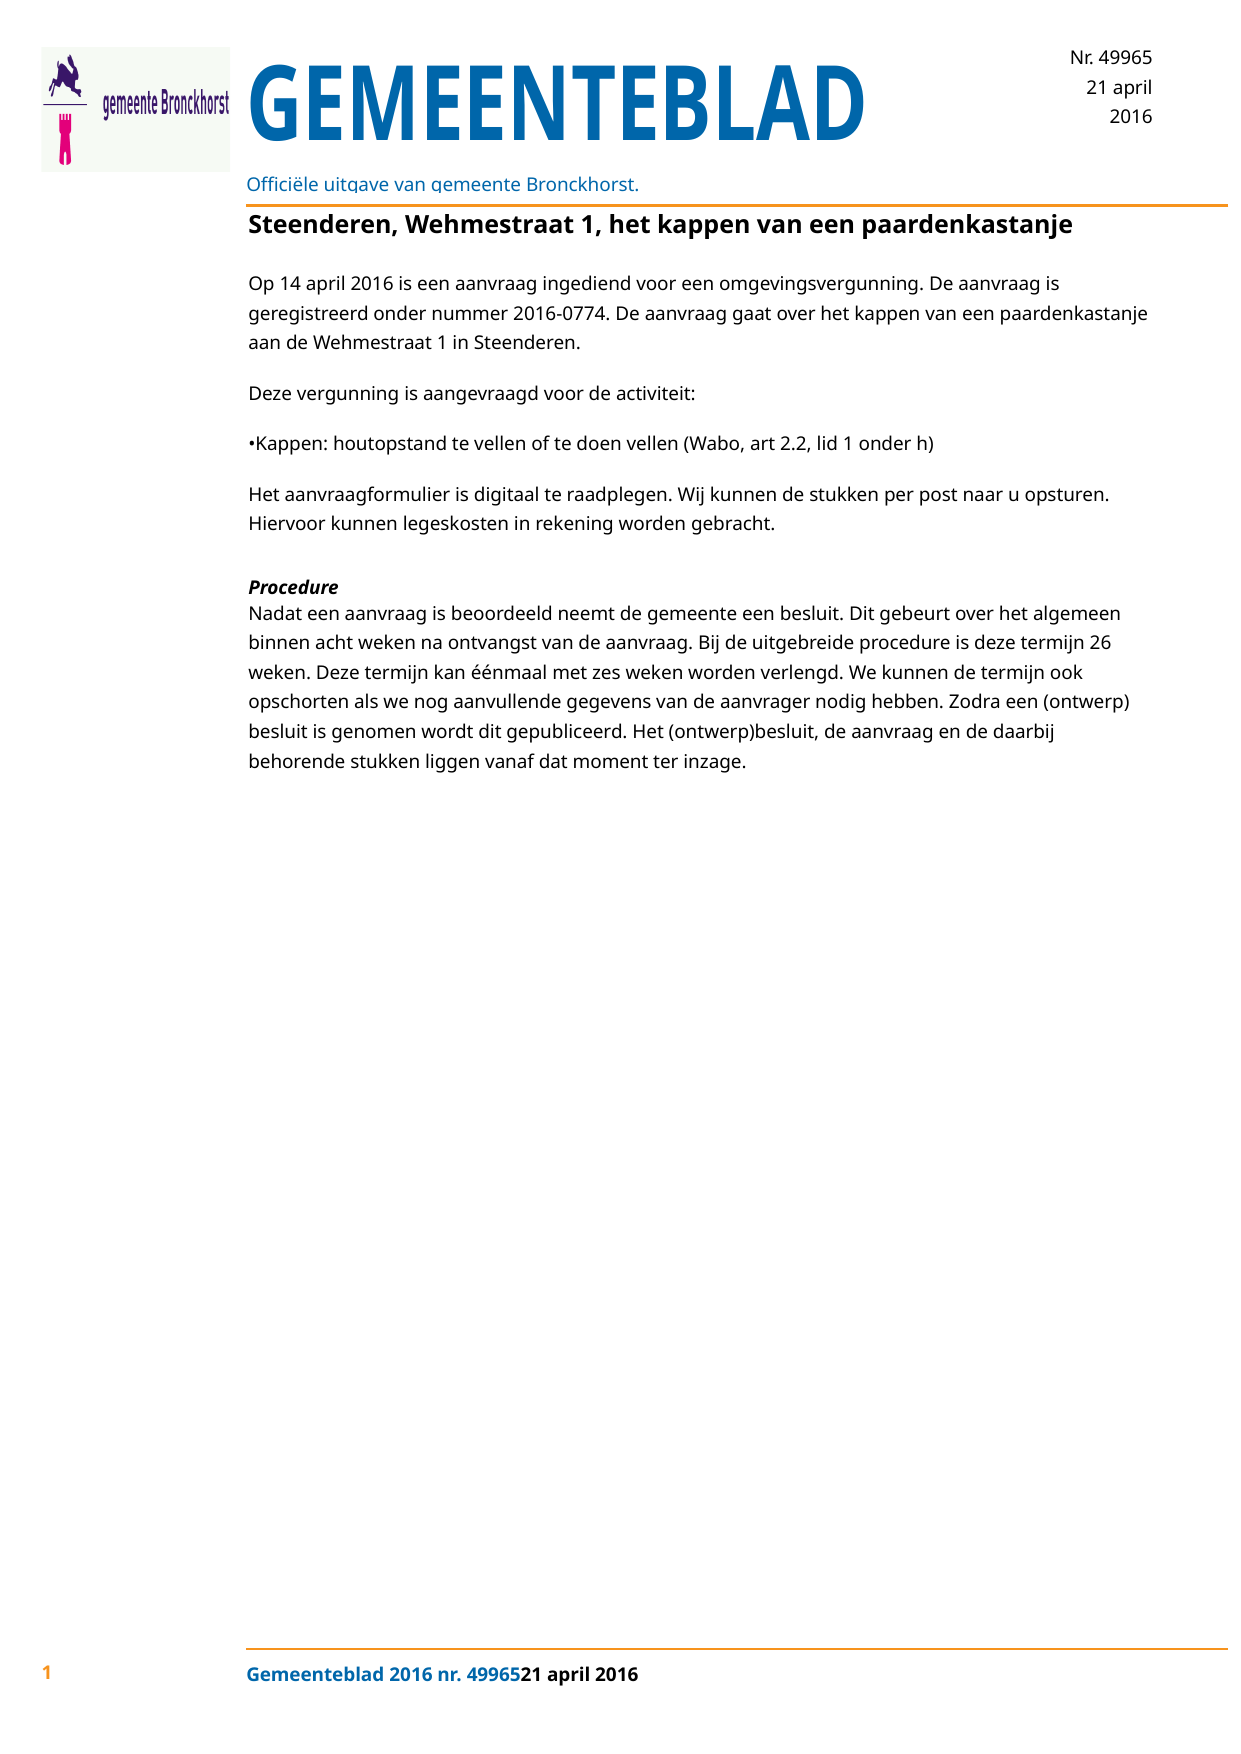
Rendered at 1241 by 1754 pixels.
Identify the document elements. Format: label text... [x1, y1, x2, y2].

text Het aanvraagformulier is digitaal te raadplegen. Wij kunnen de stukken per post naar u opsturen. Hiervoor kunnen legeskosten in rekening worden gebracht. [248, 481, 1152, 536]
text Procedure [248, 574, 1152, 600]
picture [41, 47, 231, 172]
text Nadat een aanvraag is beoordeeld neemt de gemeente een besluit. Dit gebeurt over het algemeen binnen acht weken na ontvangst van de aanvraag. Bij de uitgebreide procedure is deze termijn 26 weken. Deze termijn kan éénmaal met zes weken worden verlengd. We kunnen de termijn ook opschorten als we nog aanvullende gegevens van de aanvrager nodig hebben. Zodra een (ontwerp) besluit is genomen wordt dit gepubliceerd. Het (ontwerp)besluit, de aanvraag en de daarbij behorende stukken liggen vanaf dat moment ter inzage. [248, 600, 1152, 774]
text Deze vergunning is aangevraagd voor de activiteit: [248, 380, 1152, 406]
text Op 14 april 2016 is een aanvraag ingediend voor een omgevingsvergunning. De aanvraag is geregistreerd onder nummer 2016-0774. De aanvraag gaat over het kappen van een paardenkastanje aan de Wehmestraat 1 in Steenderen. [248, 270, 1152, 355]
text Steenderen, Wehmestraat 1, het kappen van een paardenkastanje [248, 207, 1152, 241]
text •Kappen: houtopstand te vellen of te doen vellen (Wabo, art 2.2, lid 1 onder h) [248, 430, 1152, 456]
